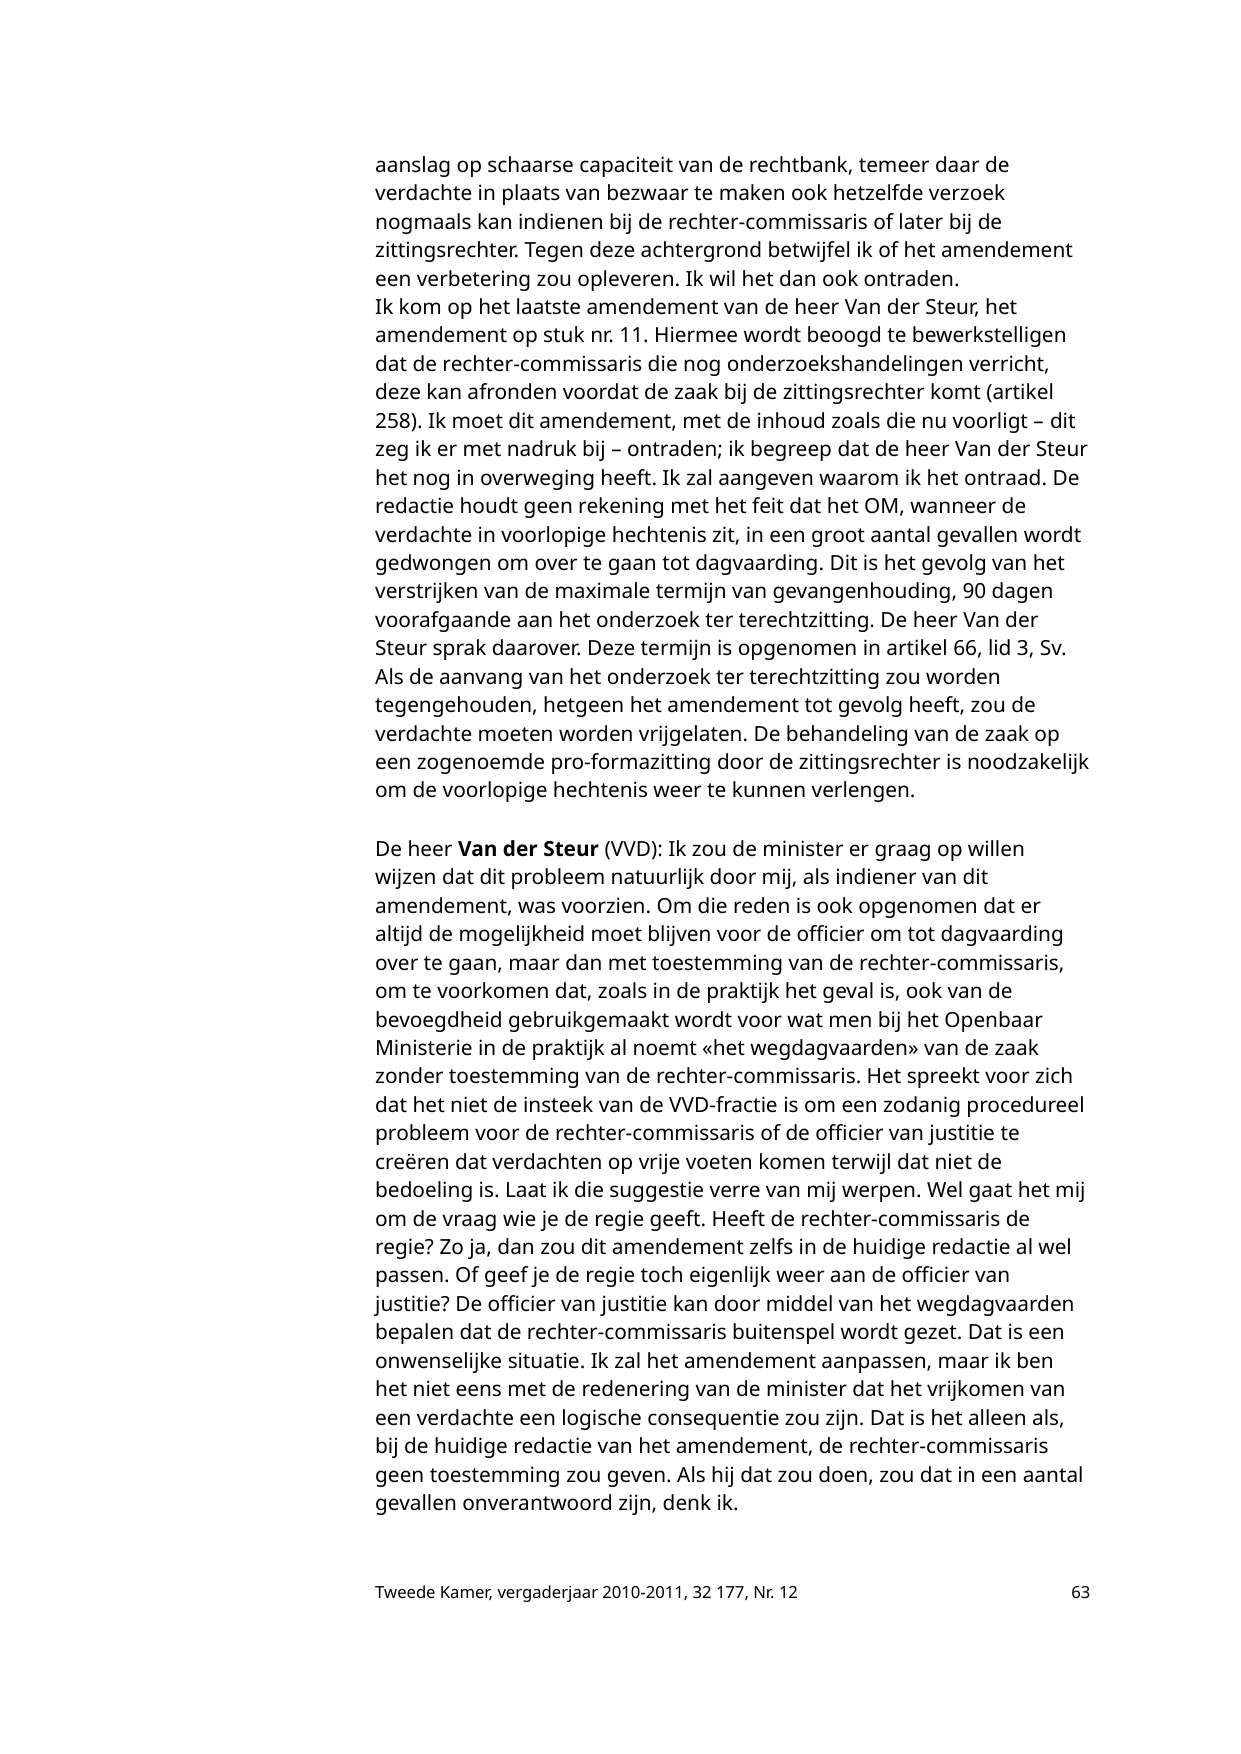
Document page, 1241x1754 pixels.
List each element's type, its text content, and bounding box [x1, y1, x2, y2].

text aanslag op schaarse capaciteit van de rechtbank, temeer daar de verdachte in plaats van bezwaar te maken ook hetzelfde verzoek nogmaals kan indienen bij de rechter-commissaris of later bij de zittingsrechter. Tegen deze achtergrond betwijfel ik of het amendement een verbetering zou opleveren. Ik wil het dan ook ontraden. [375, 150, 1090, 292]
text Ik kom op het laatste amendement van de heer Van der Steur, het amendement op stuk nr. 11. Hiermee wordt beoogd te bewerkstelligen dat de rechter-commissaris die nog onderzoekshandelingen verricht, deze kan afronden voordat de zaak bij de zittingsrechter komt (artikel 258). Ik moet dit amendement, met de inhoud zoals die nu voorligt – dit zeg ik er met nadruk bij – ontraden; ik begreep dat de heer Van der Steur het nog in overweging heeft. Ik zal aangeven waarom ik het ontraad. De redactie houdt geen rekening met het feit dat het OM, wanneer de verdachte in voorlopige hechtenis zit, in een groot aantal gevallen wordt gedwongen om over te gaan tot dagvaarding. Dit is het gevolg van het verstrijken van de maximale termijn van gevangenhouding, 90 dagen voorafgaande aan het onderzoek ter terechtzitting. De heer Van der Steur sprak daarover. Deze termijn is opgenomen in artikel 66, lid 3, Sv. Als de aanvang van het onderzoek ter terechtzitting zou worden tegengehouden, hetgeen het amendement tot gevolg heeft, zou de verdachte moeten worden vrijgelaten. De behandeling van de zaak op een zogenoemde pro-formazitting door de zittingsrechter is noodzakelijk om de voorlopige hechtenis weer te kunnen verlengen. [375, 292, 1090, 804]
text De heer Van der Steur (VVD): Ik zou de minister er graag op willen wijzen dat dit probleem natuurlijk door mij, als indiener van dit amendement, was voorzien. Om die reden is ook opgenomen dat er altijd de mogelijkheid moet blijven voor de officier om tot dagvaarding over te gaan, maar dan met toestemming van de rechter-commissaris, om te voorkomen dat, zoals in de praktijk het geval is, ook van de bevoegdheid gebruikgemaakt wordt voor wat men bij het Openbaar Ministerie in de praktijk al noemt «het wegdagvaarden» van de zaak zonder toestemming van de rechter-commissaris. Het spreekt voor zich dat het niet de insteek van de VVD-fractie is om een zodanig procedureel probleem voor de rechter-commissaris of de officier van justitie te creëren dat verdachten op vrije voeten komen terwijl dat niet de bedoeling is. Laat ik die suggestie verre van mij werpen. Wel gaat het mij om de vraag wie je de regie geeft. Heeft de rechter-commissaris de regie? Zo ja, dan zou dit amendement zelfs in de huidige redactie al wel passen. Of geef je de regie toch eigenlijk weer aan de officier van justitie? De officier van justitie kan door middel van het wegdagvaarden bepalen dat de rechter-commissaris buitenspel wordt gezet. Dat is een onwenselijke situatie. Ik zal het amendement aanpassen, maar ik ben het niet eens met de redenering van de minister dat het vrijkomen van een verdachte een logische consequentie zou zijn. Dat is het alleen als, bij de huidige redactie van het amendement, de rechter-commissaris geen toestemming zou geven. Als hij dat zou doen, zou dat in een aantal gevallen onverantwoord zijn, denk ik. [375, 834, 1090, 1517]
